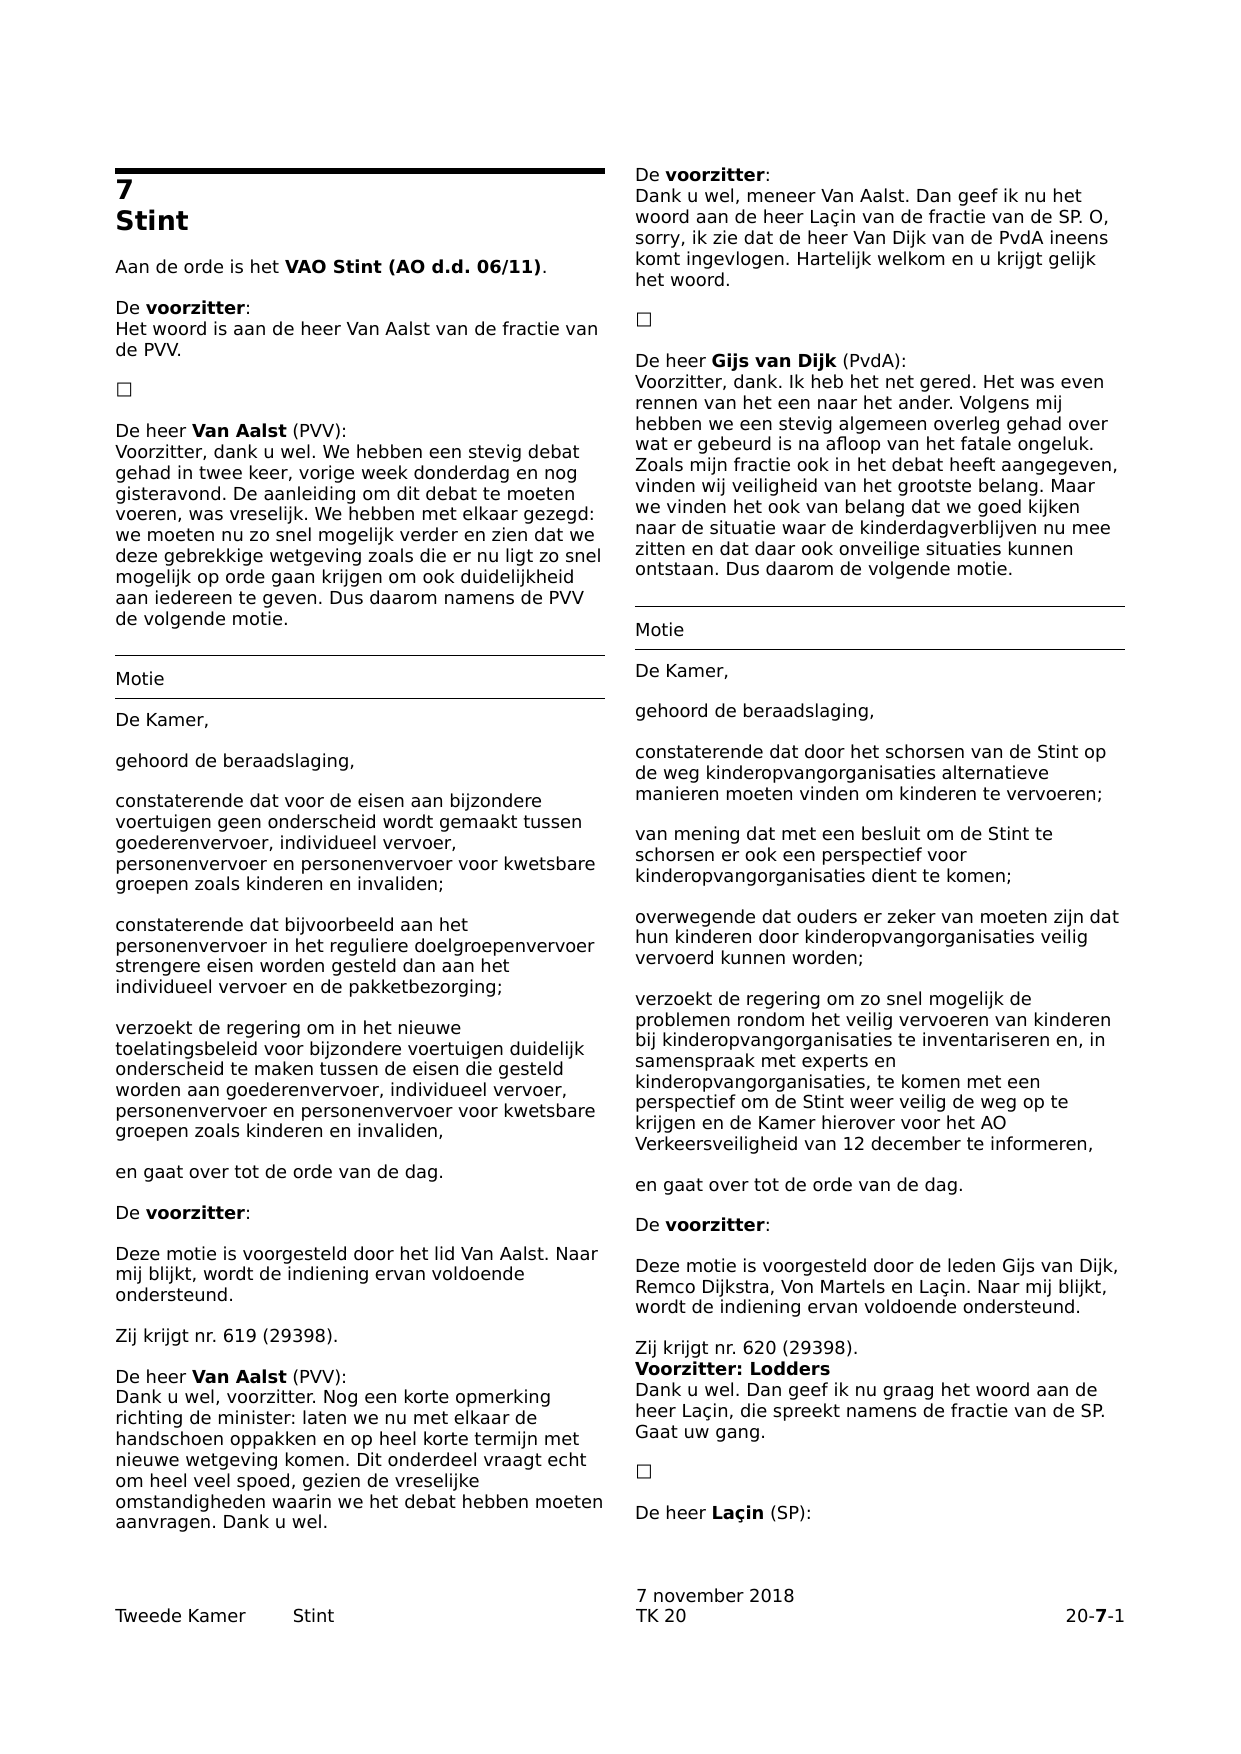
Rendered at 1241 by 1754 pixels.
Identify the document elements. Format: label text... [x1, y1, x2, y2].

text Dank u wel, voorzitter. Nog een korte opmerking richting de minister: laten we nu met elkaar de handschoen oppakken en op heel korte termijn met nieuwe wetgeving komen. Dit onderdeel vraagt echt om heel veel spoed, gezien de vreselijke omstandigheden waarin we het debat hebben moeten aanvragen. Dank u wel. [115, 1387, 605, 1533]
text Motie [635, 620, 1125, 641]
text ⬜ [635, 1462, 1125, 1483]
text constaterende dat door het schorsen van de Stint op de weg kinderopvangorganisaties alternatieve manieren moeten vinden om kinderen te vervoeren; [635, 742, 1125, 804]
text De heer Gijs van Dijk (PvdA): [635, 351, 1125, 372]
text Zij krijgt nr. 619 (29398). [115, 1326, 605, 1346]
text gehoord de beraadslaging, [635, 701, 1125, 722]
title 7 Stint [115, 174, 605, 237]
text Deze motie is voorgesteld door het lid Van Aalst. Naar mij blijkt, wordt de indiening ervan voldoende ondersteund. [115, 1243, 605, 1306]
text Voorzitter, dank u wel. We hebben een stevig debat gehad in twee keer, vorige week donderdag en nog gisteravond. De aanleiding om dit debat te moeten voeren, was vreselijk. We hebben met elkaar gezegd: we moeten nu zo snel mogelijk verder en zien dat we deze gebrekkige wetgeving zoals die er nu ligt zo snel mogelijk op orde gaan krijgen om ook duidelijkheid aan iedereen te geven. Dus daarom namens de PVV de volgende motie. [115, 442, 605, 629]
text Het woord is aan de heer Van Aalst van de fractie van de PVV. [115, 318, 605, 360]
text De Kamer, [115, 710, 605, 730]
text en gaat over tot de orde van de dag. [635, 1174, 1125, 1195]
text gehoord de beraadslaging, [115, 750, 605, 771]
text van mening dat met een besluit om de Stint te schorsen er ook een perspectief voor kinderopvangorganisaties dient te komen; [635, 824, 1125, 886]
text constaterende dat bijvoorbeeld aan het personenvervoer in het reguliere doelgroepenvervoer strengere eisen worden gesteld dan aan het individueel vervoer en de pakketbezorging; [115, 915, 605, 998]
text ⬜ [635, 310, 1125, 331]
text De voorzitter: [115, 298, 605, 318]
text constaterende dat voor de eisen aan bijzondere voertuigen geen onderscheid wordt gemaakt tussen goederenvervoer, individueel vervoer, personenvervoer en personenvervoer voor kwetsbare groepen zoals kinderen en invaliden; [115, 791, 605, 895]
text Zij krijgt nr. 620 (29398). [635, 1338, 1125, 1359]
text overwegende dat ouders er zeker van moeten zijn dat hun kinderen door kinderopvangorganisaties veilig vervoerd kunnen worden; [635, 906, 1125, 969]
text verzoekt de regering om in het nieuwe toelatingsbeleid voor bijzondere voertuigen duidelijk onderscheid te maken tussen de eisen die gesteld worden aan goederenvervoer, individueel vervoer, personenvervoer en personenvervoer voor kwetsbare groepen zoals kinderen en invaliden, [115, 1018, 605, 1142]
text Voorzitter, dank. Ik heb het net gered. Het was even rennen van het een naar het ander. Volgens mij hebben we een stevig algemeen overleg gehad over wat er gebeurd is na afloop van het fatale ongeluk. Zoals mijn fractie ook in het debat heeft aangegeven, vinden wij veiligheid van het grootste belang. Maar we vinden het ook van belang dat we goed kijken naar de situatie waar de kinderdagverblijven nu mee zitten en dat daar ook onveilige situaties kunnen ontstaan. Dus daarom de volgende motie. [635, 372, 1125, 580]
text en gaat over tot de orde van de dag. [115, 1162, 605, 1183]
text Dank u wel. Dan geef ik nu graag het woord aan de heer Laçin, die spreekt namens de fractie van de SP. Gaat uw gang. [635, 1380, 1125, 1442]
text De heer Laçin (SP): [635, 1503, 1125, 1524]
text ⬜ [115, 380, 605, 401]
text De heer Van Aalst (PVV): [115, 421, 605, 442]
text Motie [115, 669, 605, 690]
text Voorzitter: Lodders [635, 1359, 1125, 1380]
text De voorzitter: [635, 1215, 1125, 1236]
text Aan de orde is het VAO Stint (AO d.d. 06/11). [115, 257, 605, 278]
text De heer Van Aalst (PVV): [115, 1366, 605, 1387]
text De voorzitter: [635, 165, 1125, 186]
text De Kamer, [635, 661, 1125, 681]
text De voorzitter: [115, 1203, 605, 1223]
text verzoekt de regering om zo snel mogelijk de problemen rondom het veilig vervoeren van kinderen bij kinderopvangorganisaties te inventariseren en, in samenspraak met experts en kinderopvangorganisaties, te komen met een perspectief om de Stint weer veilig de weg op te krijgen en de Kamer hierover voor het AO Verkeersveiligheid van 12 december te informeren, [635, 989, 1125, 1154]
text Deze motie is voorgesteld door de leden Gijs van Dijk, Remco Dijkstra, Von Martels en Laçin. Naar mij blijkt, wordt de indiening ervan voldoende ondersteund. [635, 1256, 1125, 1318]
text Dank u wel, meneer Van Aalst. Dan geef ik nu het woord aan de heer Laçin van de fractie van de SP. O, sorry, ik zie dat de heer Van Dijk van de PvdA ineens komt ingevlogen. Hartelijk welkom en u krijgt gelijk het woord. [635, 186, 1125, 290]
